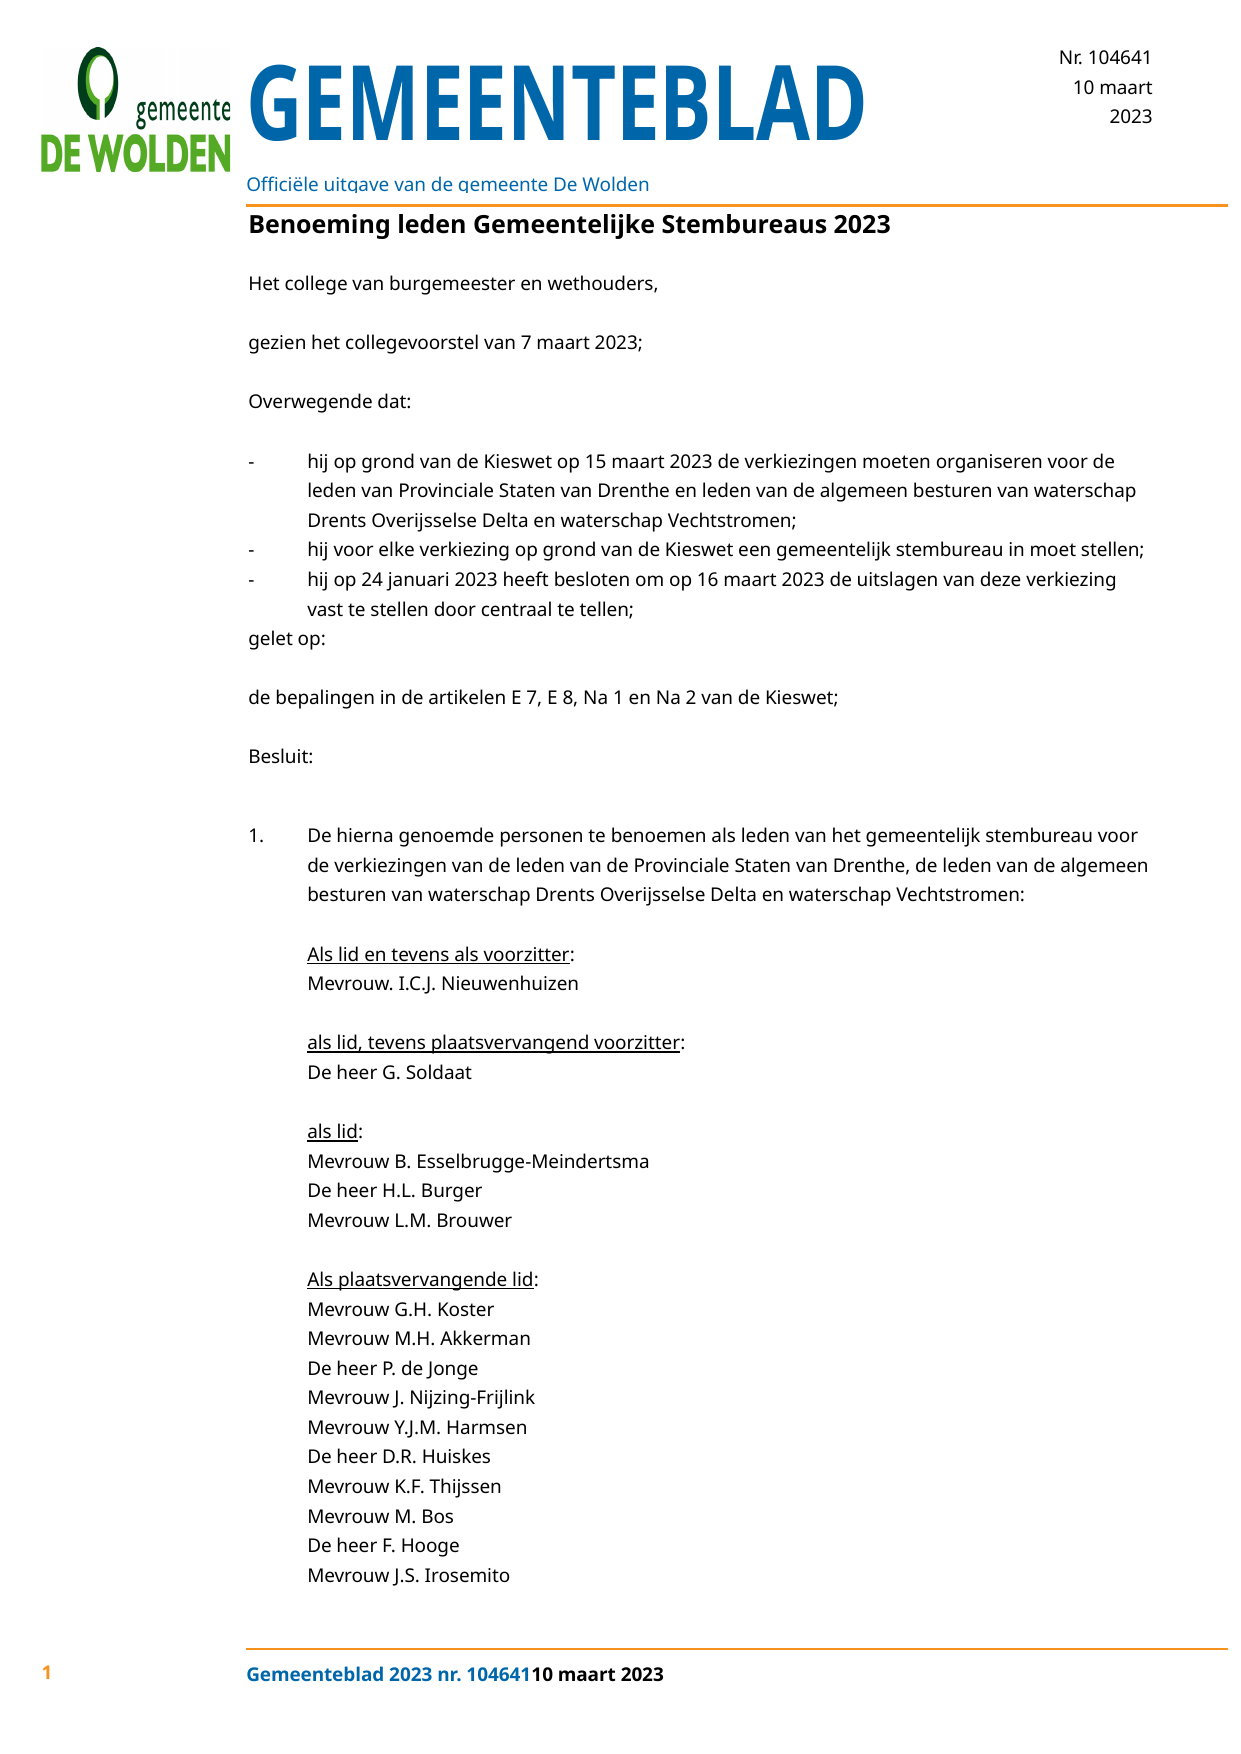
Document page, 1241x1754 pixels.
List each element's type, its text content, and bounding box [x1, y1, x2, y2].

list De hierna genoemde personen te benoemen als leden van het gemeentelijk stembureau voor de verkiezingen van de leden van de Provinciale Staten van Drenthe, de leden van de algemeen besturen van waterschap Drents Overijsselse Delta en waterschap Vechtstromen: [248, 822, 1152, 907]
list Mevrouw J.S. Irosemito [248, 1562, 1152, 1588]
text gezien het collegevoorstel van 7 maart 2023; [248, 329, 1152, 355]
list De heer G. Soldaat [248, 1059, 1152, 1085]
list hij voor elke verkiezing op grond van de Kieswet een gemeentelijk stembureau in moet stellen; [248, 537, 1152, 562]
list Mevrouw. I.C.J. Nieuwenhuizen [248, 970, 1152, 996]
text Besluit: [248, 744, 1152, 769]
list als lid, tevens plaatsvervangend voorzitter: [248, 1029, 1152, 1055]
list hij op 24 januari 2023 heeft besloten om op 16 maart 2023 de uitslagen van deze verkiezing vast te stellen door centraal te tellen; [248, 566, 1152, 621]
list Mevrouw M. Bos [248, 1503, 1152, 1529]
text Benoeming leden Gemeentelijke Stembureaus 2023 [248, 207, 1152, 241]
list De heer F. Hooge [248, 1532, 1152, 1558]
text Het college van burgemeester en wethouders, [248, 270, 1152, 296]
list Als lid en tevens als voorzitter: [248, 941, 1152, 967]
list Mevrouw L.M. Brouwer [248, 1207, 1152, 1233]
list Mevrouw K.F. Thijssen [248, 1473, 1152, 1499]
list Mevrouw B. Esselbrugge-Meindertsma [248, 1148, 1152, 1174]
text gelet op: [248, 625, 1152, 651]
list Mevrouw M.H. Akkerman [248, 1325, 1152, 1351]
list Mevrouw G.H. Koster [248, 1296, 1152, 1322]
picture [41, 47, 231, 172]
list hij op grond van de Kieswet op 15 maart 2023 de verkiezingen moeten organiseren voor de leden van Provinciale Staten van Drenthe en leden van de algemeen besturen van waterschap Drents Overijsselse Delta en waterschap Vechtstromen; [248, 448, 1152, 533]
list De heer H.L. Burger [248, 1177, 1152, 1203]
text Overwegende dat: [248, 389, 1152, 414]
list Mevrouw J. Nijzing-Frijlink [248, 1384, 1152, 1410]
list als lid: [248, 1118, 1152, 1144]
list De heer D.R. Huiskes [248, 1444, 1152, 1469]
list Mevrouw Y.J.M. Harmsen [248, 1414, 1152, 1440]
text de bepalingen in de artikelen E 7, E 8, Na 1 en Na 2 van de Kieswet; [248, 684, 1152, 710]
list De heer P. de Jonge [248, 1355, 1152, 1381]
list Als plaatsvervangende lid: [248, 1266, 1152, 1292]
